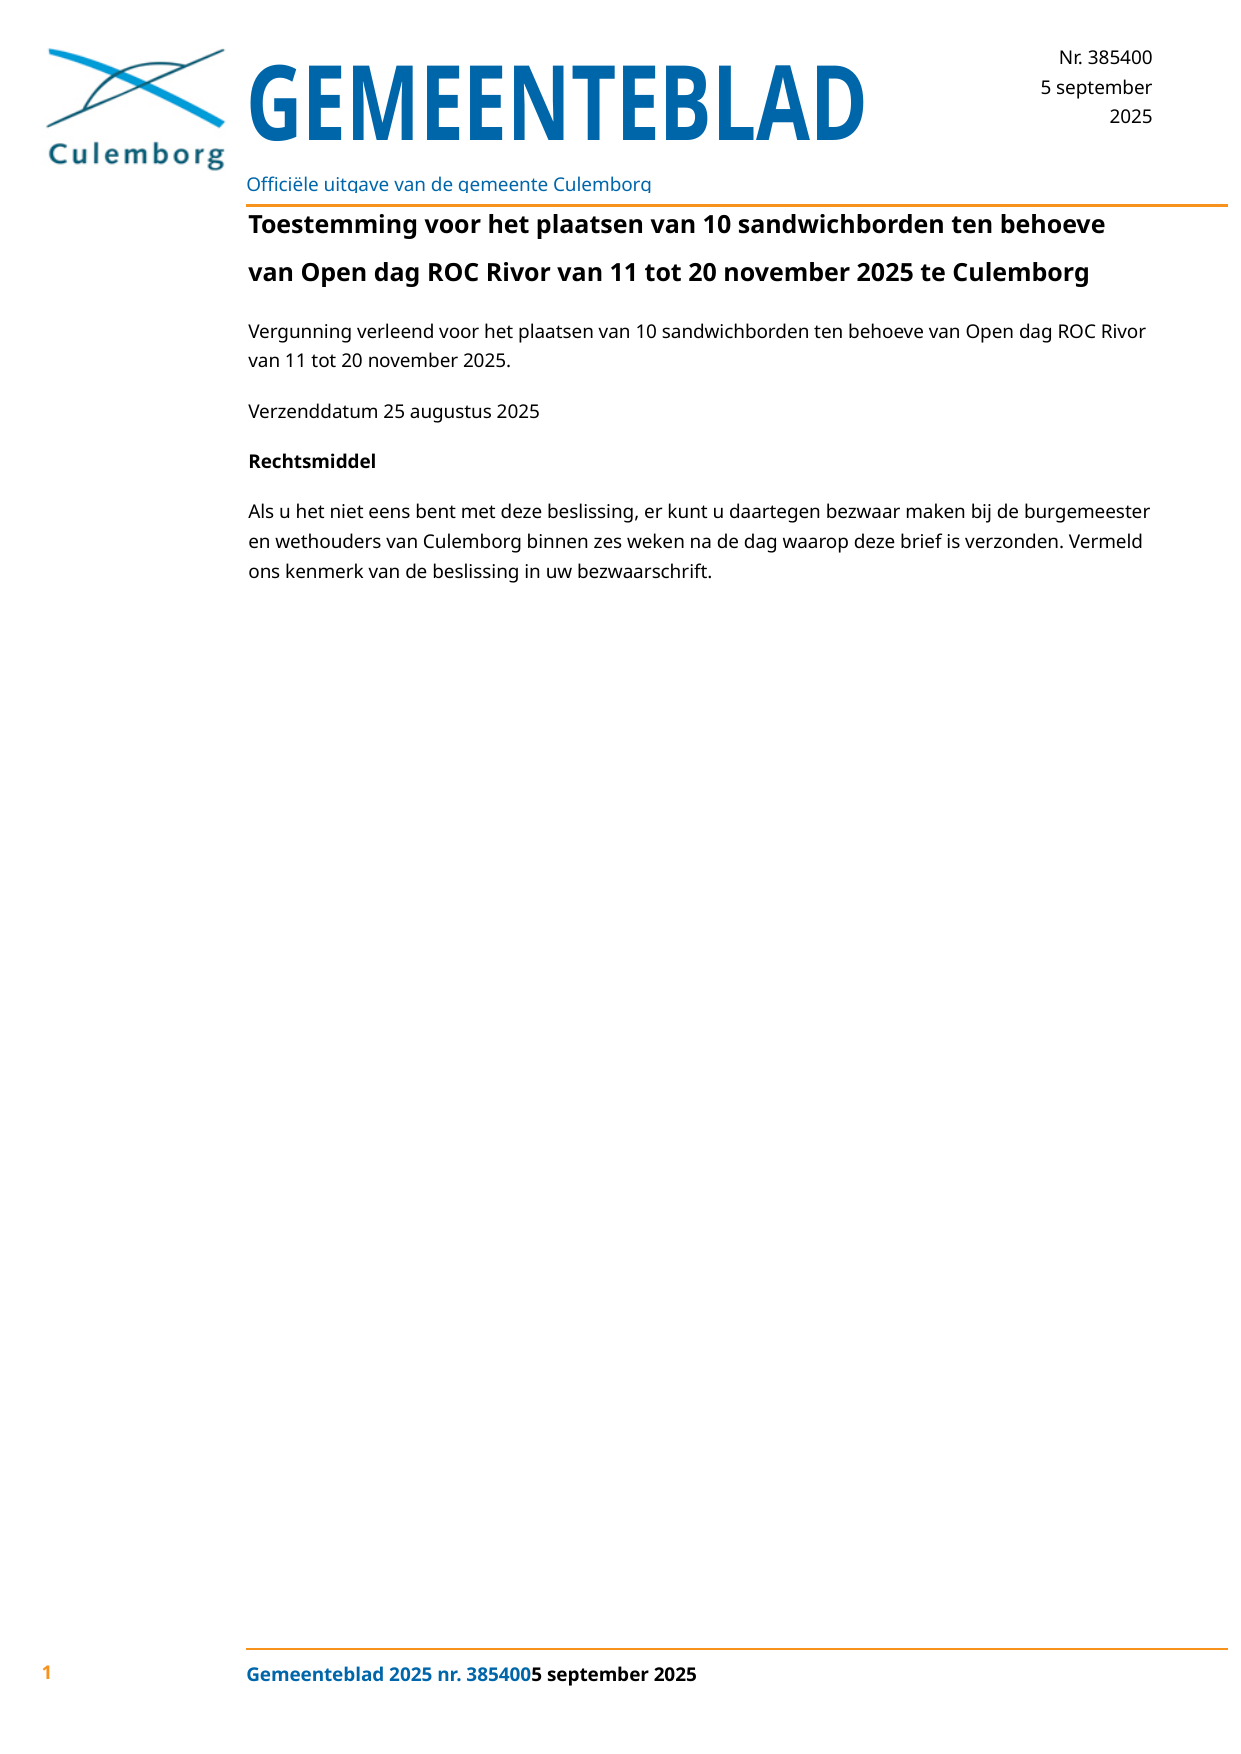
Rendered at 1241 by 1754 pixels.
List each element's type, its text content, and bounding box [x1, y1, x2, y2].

picture [41, 47, 231, 172]
text Vergunning verleend voor het plaatsen van 10 sandwichborden ten behoeve van Open dag ROC Rivor van 11 tot 20 november 2025. [248, 318, 1152, 373]
text Rechtsmiddel [248, 448, 1152, 474]
text Als u het niet eens bent met deze beslissing, er kunt u daartegen bezwaar maken bij de burgemeester en wethouders van Culemborg binnen zes weken na de dag waarop deze brief is verzonden. Vermeld ons kenmerk van de beslissing in uw bezwaarschrift. [248, 499, 1152, 584]
text Toestemming voor het plaatsen van 10 sandwichborden ten behoeve van Open dag ROC Rivor van 11 tot 20 november 2025 te Culemborg [248, 207, 1152, 288]
text Verzenddatum 25 augustus 2025 [248, 398, 1152, 424]
